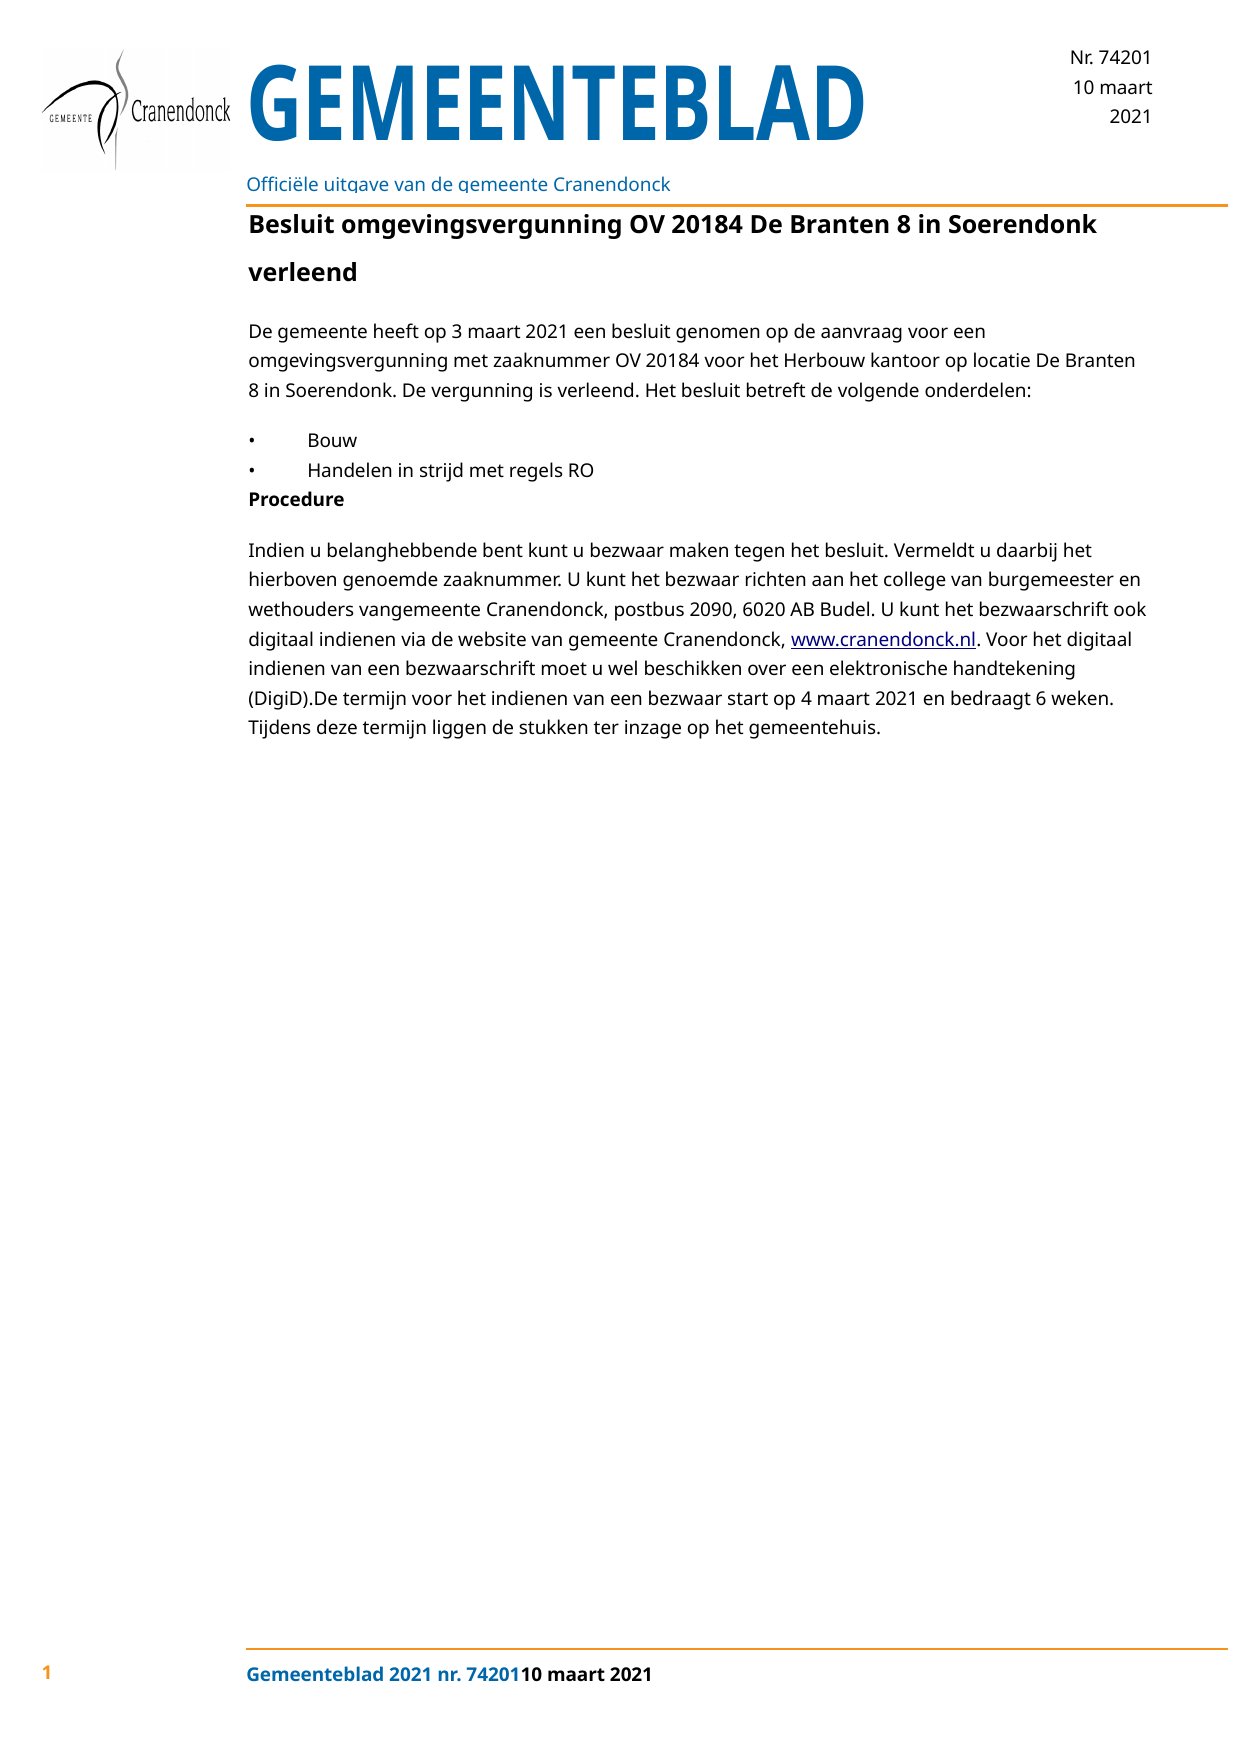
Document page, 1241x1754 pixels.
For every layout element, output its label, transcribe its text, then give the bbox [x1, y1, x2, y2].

list Bouw [248, 427, 1152, 453]
text Procedure [248, 487, 1152, 512]
picture [41, 47, 231, 172]
text Indien u belanghebbende bent kunt u bezwaar maken tegen het besluit. Vermeldt u daarbij het hierboven genoemde zaaknummer. U kunt het bezwaar richten aan het college van burgemeester en wethouders vangemeente Cranendonck, postbus 2090, 6020 AB Budel. U kunt het bezwaarschrift ook digitaal indienen via de website van gemeente Cranendonck, www.cranendonck.nl. Voor het digitaal indienen van een bezwaarschrift moet u wel beschikken over een elektronische handtekening (DigiD).De termijn voor het indienen van een bezwaar start op 4 maart 2021 en bedraagt 6 weken. Tijdens deze termijn liggen de stukken ter inzage op het gemeentehuis. [248, 537, 1152, 740]
text Besluit omgevingsvergunning OV 20184 De Branten 8 in Soerendonk verleend [248, 207, 1152, 288]
list Handelen in strijd met regels RO [248, 457, 1152, 483]
text De gemeente heeft op 3 maart 2021 een besluit genomen op de aanvraag voor een omgevingsvergunning met zaaknummer OV 20184 voor het Herbouw kantoor op locatie De Branten 8 in Soerendonk. De vergunning is verleend. Het besluit betreft de volgende onderdelen: [248, 318, 1152, 403]
